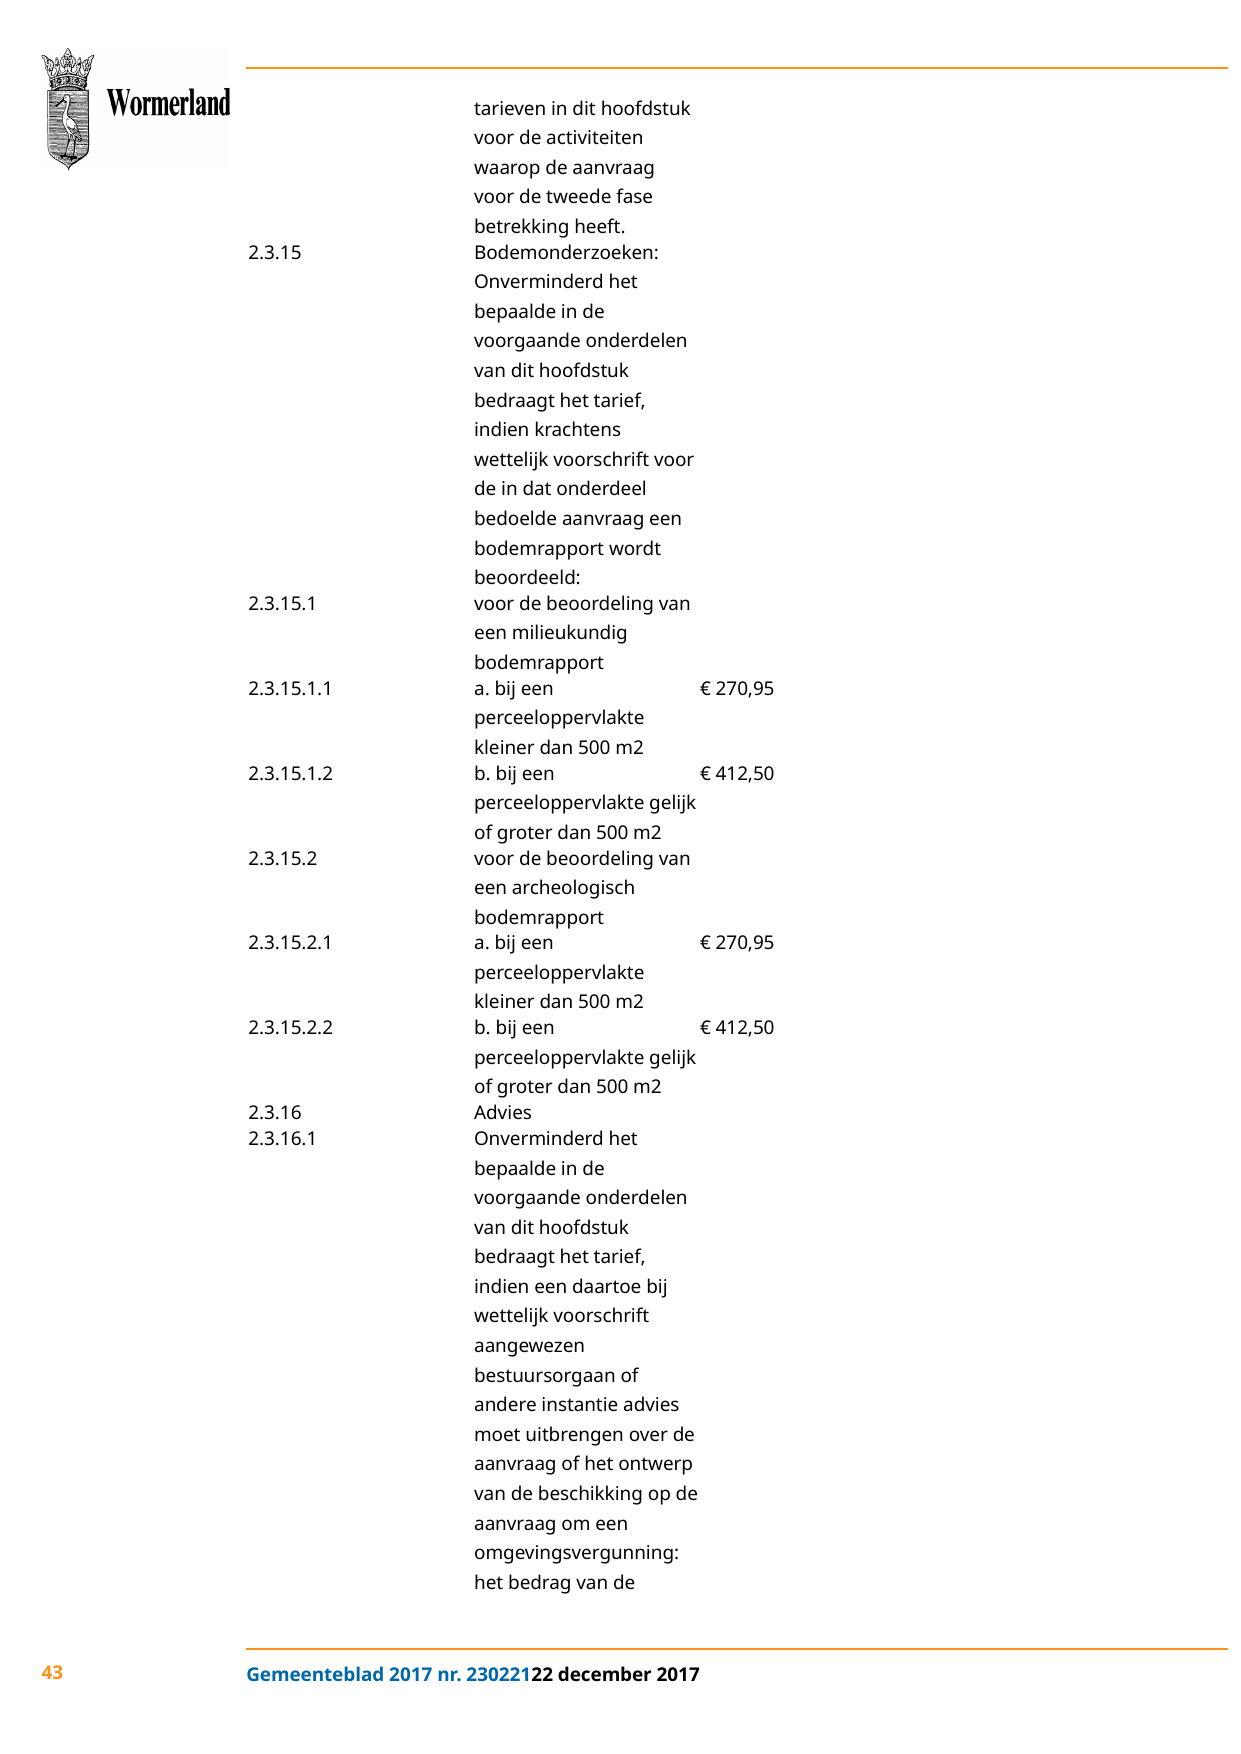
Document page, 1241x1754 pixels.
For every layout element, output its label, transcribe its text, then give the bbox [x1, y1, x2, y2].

table_cell a. bij een perceeloppervlakte kleiner dan 500 m2 [474, 675, 700, 760]
table_cell 2.3.15.2 [248, 845, 474, 929]
table_cell a. bij een perceeloppervlakte kleiner dan 500 m2 [474, 930, 700, 1014]
table_cell € 412,50 [700, 1015, 926, 1099]
table_cell Bodemonderzoeken: Onverminderd het bepaalde in de voorgaande onderdelen van dit hoofdstuk bedraagt het tarief, indien krachtens wettelijk voorschrift voor de in dat onderdeel bedoelde aanvraag een bodemrapport wordt beoordeeld: [474, 239, 700, 590]
table_cell € 412,50 [700, 760, 926, 845]
table_cell 2.3.15 [248, 239, 474, 590]
table_cell [926, 675, 1152, 760]
table_cell [926, 930, 1152, 1014]
table_cell € 270,95 [700, 930, 926, 1014]
table_cell [700, 239, 926, 590]
table_cell b. bij een perceeloppervlakte gelijk of groter dan 500 m2 [474, 1015, 700, 1099]
table_cell [700, 590, 926, 675]
picture [41, 47, 231, 172]
table_cell b. bij een perceeloppervlakte gelijk of groter dan 500 m2 [474, 760, 700, 845]
table_cell Onverminderd het bepaalde in de voorgaande onderdelen van dit hoofdstuk bedraagt het tarief, indien een daartoe bij wettelijk voorschrift aangewezen bestuursorgaan of andere instantie advies moet uitbrengen over de aanvraag of het ontwerp van de beschikking op de aanvraag om een omgevingsvergunning: het bedrag van de [474, 1125, 700, 1594]
table_cell [926, 1099, 1152, 1125]
table_cell 2.3.15.1 [248, 590, 474, 675]
table_cell 2.3.16 [248, 1099, 474, 1125]
table_cell [700, 1099, 926, 1125]
table_cell 2.3.15.2.1 [248, 930, 474, 1014]
table_cell [926, 590, 1152, 675]
table_cell [926, 239, 1152, 590]
table_cell tarieven in dit hoofdstuk voor de activiteiten waarop de aanvraag voor de tweede fase betrekking heeft. [474, 95, 700, 239]
table_cell voor de beoordeling van een archeologisch bodemrapport [474, 845, 700, 929]
table_cell [926, 1015, 1152, 1099]
table_cell [926, 1125, 1152, 1594]
table_cell 2.3.15.1.2 [248, 760, 474, 845]
table_cell 2.3.16.1 [248, 1125, 474, 1594]
table_cell [926, 845, 1152, 929]
table_cell [700, 1125, 926, 1594]
table_cell [700, 845, 926, 929]
table_cell [248, 95, 474, 239]
table_cell 2.3.15.1.1 [248, 675, 474, 760]
table_cell voor de beoordeling van een milieukundig bodemrapport [474, 590, 700, 675]
table_cell [926, 760, 1152, 845]
table_cell [926, 95, 1152, 239]
table_cell [700, 95, 926, 239]
table_cell € 270,95 [700, 675, 926, 760]
table_cell 2.3.15.2.2 [248, 1015, 474, 1099]
table_cell Advies [474, 1099, 700, 1125]
